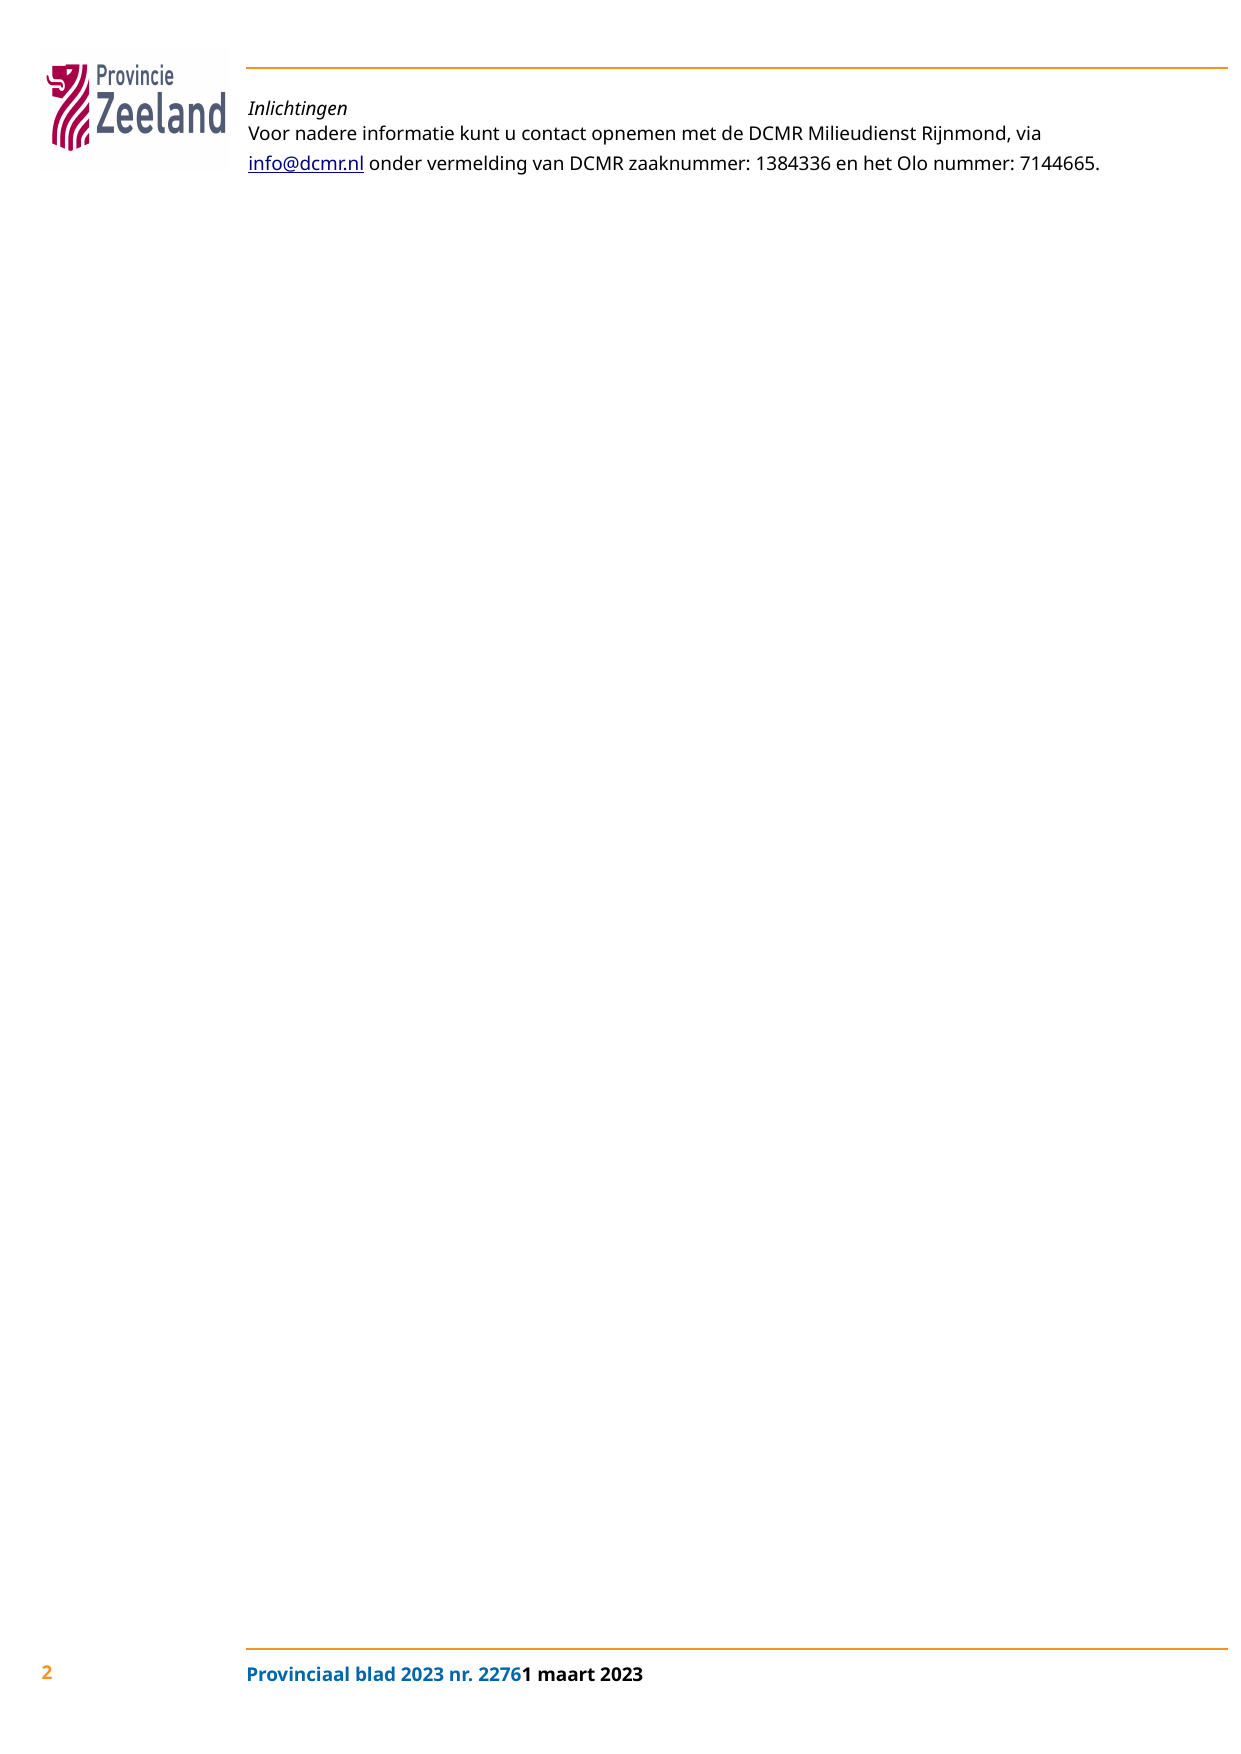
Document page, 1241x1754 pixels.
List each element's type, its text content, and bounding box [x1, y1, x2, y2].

text Voor nadere informatie kunt u contact opnemen met de DCMR Milieudienst Rijnmond, via info@dcmr.nl onder vermelding van DCMR zaaknummer: 1384336 en het Olo nummer: 7144665. [248, 121, 1152, 176]
text Inlichtingen [248, 95, 1152, 121]
picture [41, 47, 231, 172]
